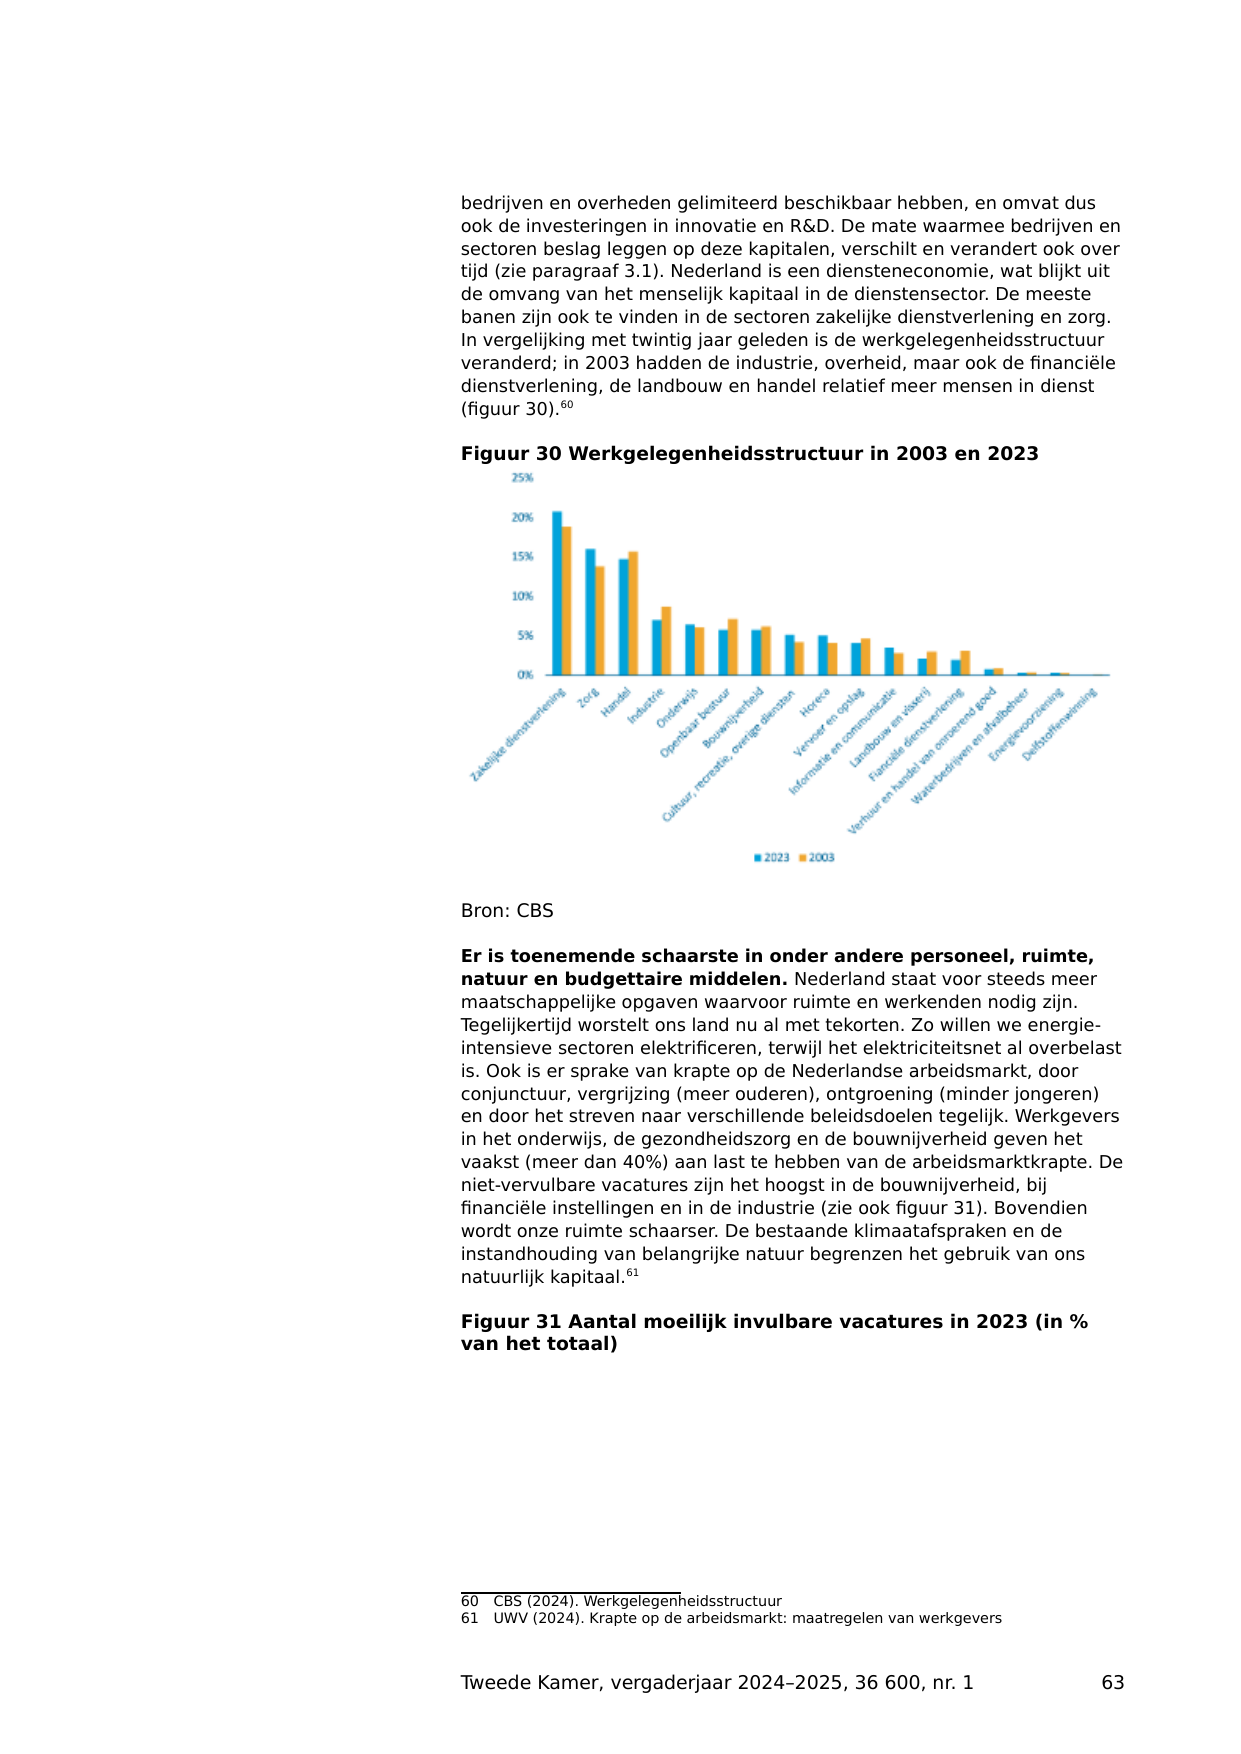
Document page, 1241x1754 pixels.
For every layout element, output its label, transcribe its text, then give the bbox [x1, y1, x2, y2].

text Bron: CBS [461, 900, 1125, 922]
text __CBS (2024). Werkgelegenheidsstructuur [461, 1593, 1125, 1610]
text __UWV (2024). Krapte op de arbeidsmarkt: maatregelen van werkgevers [461, 1610, 1125, 1627]
text Er is toenemende schaarste in onder andere personeel, ruimte, natuur en budgettaire middelen. Nederland staat voor steeds meer maatschappelijke opgaven waarvoor ruimte en werkenden nodig zijn. Tegelijkertijd worstelt ons land nu al met tekorten. Zo willen we energie-intensieve sectoren elektrificeren, terwijl het elektriciteitsnet al overbelast is. Ook is er sprake van krapte op de Nederlandse arbeidsmarkt, door conjunctuur, vergrijzing (meer ouderen), ontgroening (minder jongeren) en door het streven naar verschillende beleidsdoelen tegelijk. Werkgevers in het onderwijs, de gezondheidszorg en de bouwnijverheid geven het vaakst (meer dan 40%) aan last te hebben van de arbeidsmarktkrapte. De niet-vervulbare vacatures zijn het hoogst in de bouwnijverheid, bij financiële instellingen en in de industrie (zie ook figuur 31). Bovendien wordt onze ruimte schaarser. De bestaande klimaatafspraken en de instandhouding van belangrijke natuur begrenzen het gebruik van ons natuurlijk kapitaal. [461, 944, 1125, 1288]
title Figuur 31 Aantal moeilijk invulbare vacatures in 2023 (in % van het totaal) [461, 1311, 1125, 1354]
title Figuur 30 Werkgelegenheidsstructuur in 2003 en 2023 [461, 443, 1125, 464]
text bedrijven en overheden gelimiteerd beschikbaar hebben, en omvat dus ook de investeringen in innovatie en R&D. De mate waarmee bedrijven en sectoren beslag leggen op deze kapitalen, verschilt en verandert ook over tijd (zie paragraaf 3.1). Nederland is een diensteneconomie, wat blijkt uit de omvang van het menselijk kapitaal in de dienstensector. De meeste banen zijn ook te vinden in de sectoren zakelijke dienstverlening en zorg. In vergelijking met twintig jaar geleden is de werkgelegenheidsstructuur veranderd; in 2003 hadden de industrie, overheid, maar ook de financiële dienstverlening, de landbouw en handel relatief meer mensen in dienst (figuur 30). [461, 191, 1125, 420]
